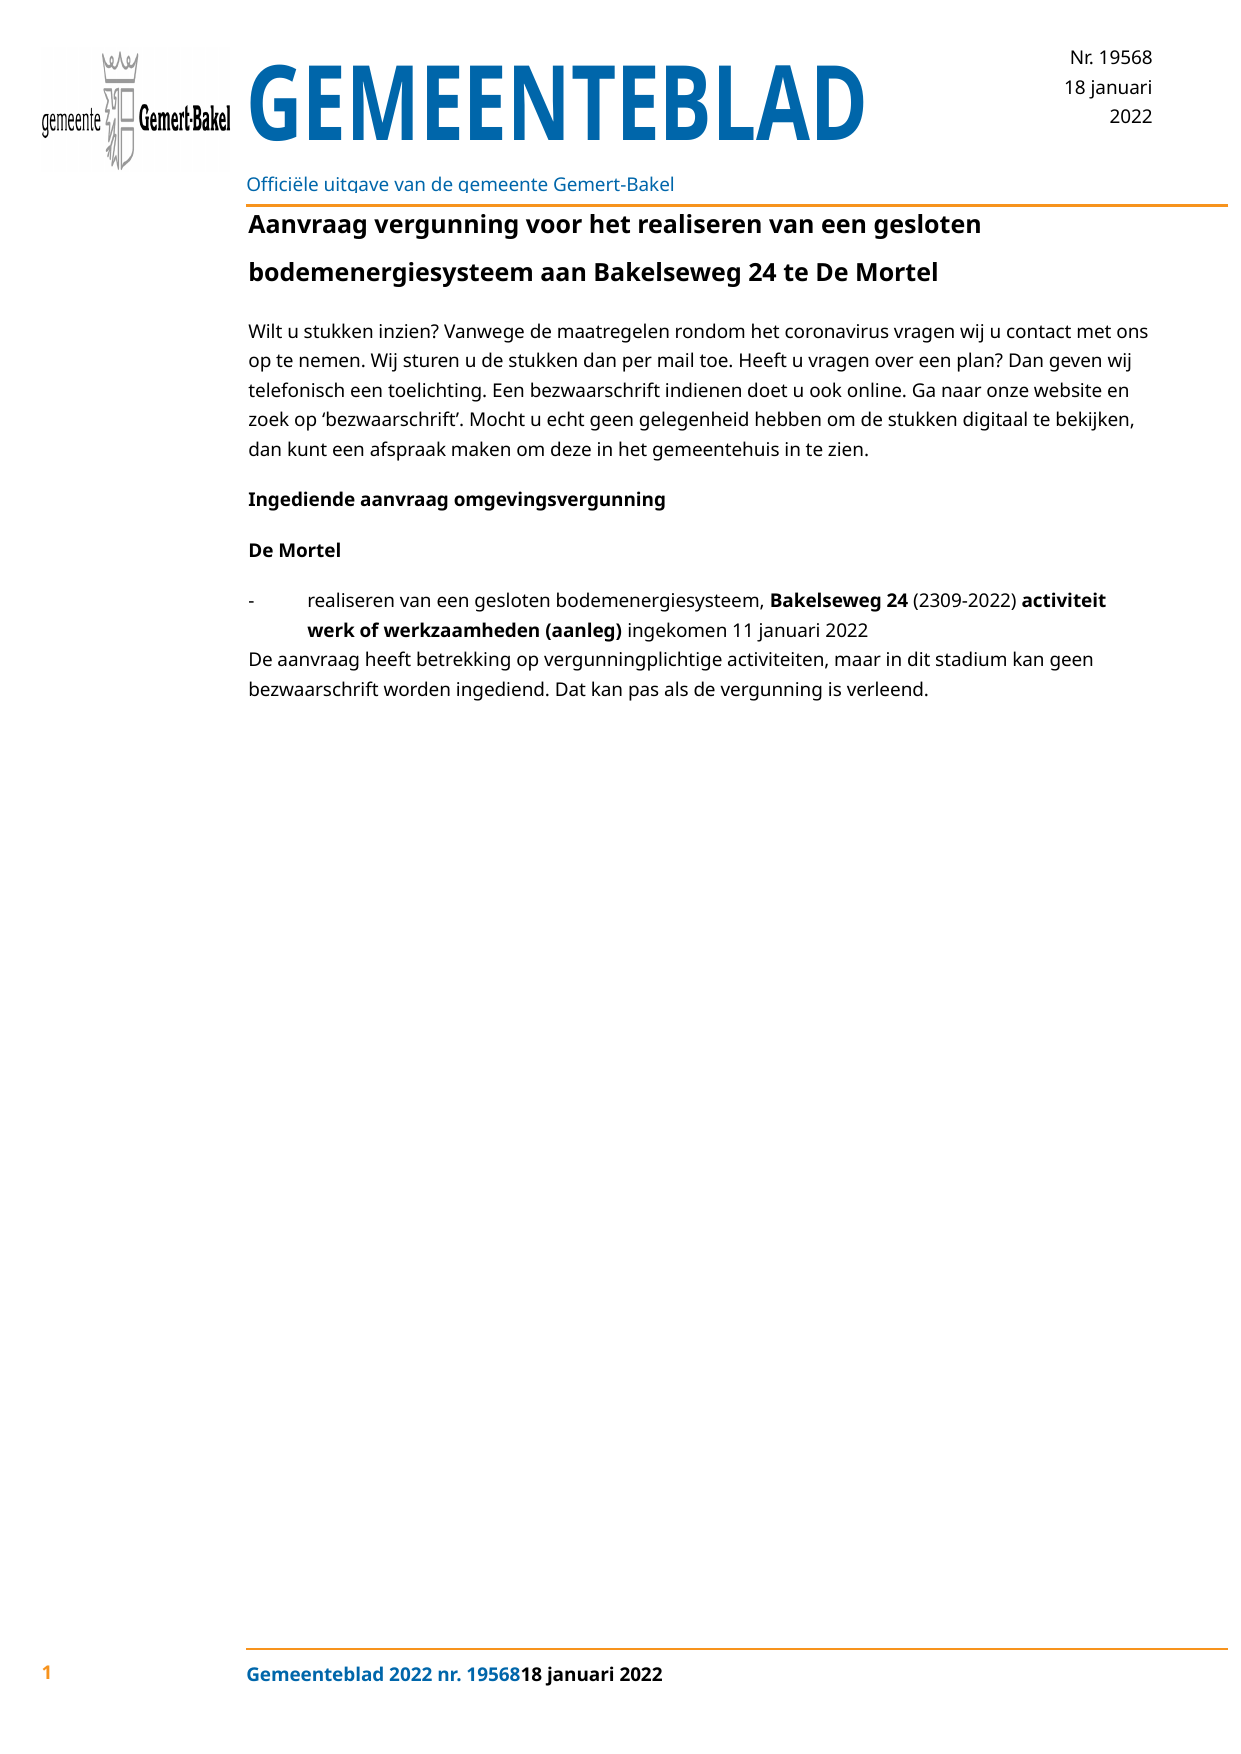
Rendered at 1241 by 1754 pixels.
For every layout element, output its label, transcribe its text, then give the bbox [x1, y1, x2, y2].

text De aanvraag heeft betrekking op vergunningplichtige activiteiten, maar in dit stadium kan geen bezwaarschrift worden ingediend. Dat kan pas als de vergunning is verleend. [248, 647, 1152, 702]
text Aanvraag vergunning voor het realiseren van een gesloten bodemenergiesysteem aan Bakelseweg 24 te De Mortel [248, 207, 1152, 288]
text De Mortel [248, 537, 1152, 563]
picture [41, 47, 231, 172]
text Ingediende aanvraag omgevingsvergunning [248, 487, 1152, 512]
text Wilt u stukken inzien? Vanwege de maatregelen rondom het coronavirus vragen wij u contact met ons op te nemen. Wij sturen u de stukken dan per mail toe. Heeft u vragen over een plan? Dan geven wij telefonisch een toelichting. Een bezwaarschrift indienen doet u ook online. Ga naar onze website en zoek op ‘bezwaarschrift’. Mocht u echt geen gelegenheid hebben om de stukken digitaal te bekijken, dan kunt een afspraak maken om deze in het gemeentehuis in te zien. [248, 318, 1152, 462]
list realiseren van een gesloten bodemenergiesysteem, Bakelseweg 24 (2309-2022) activiteit werk of werkzaamheden (aanleg) ingekomen 11 januari 2022 [248, 587, 1152, 643]
